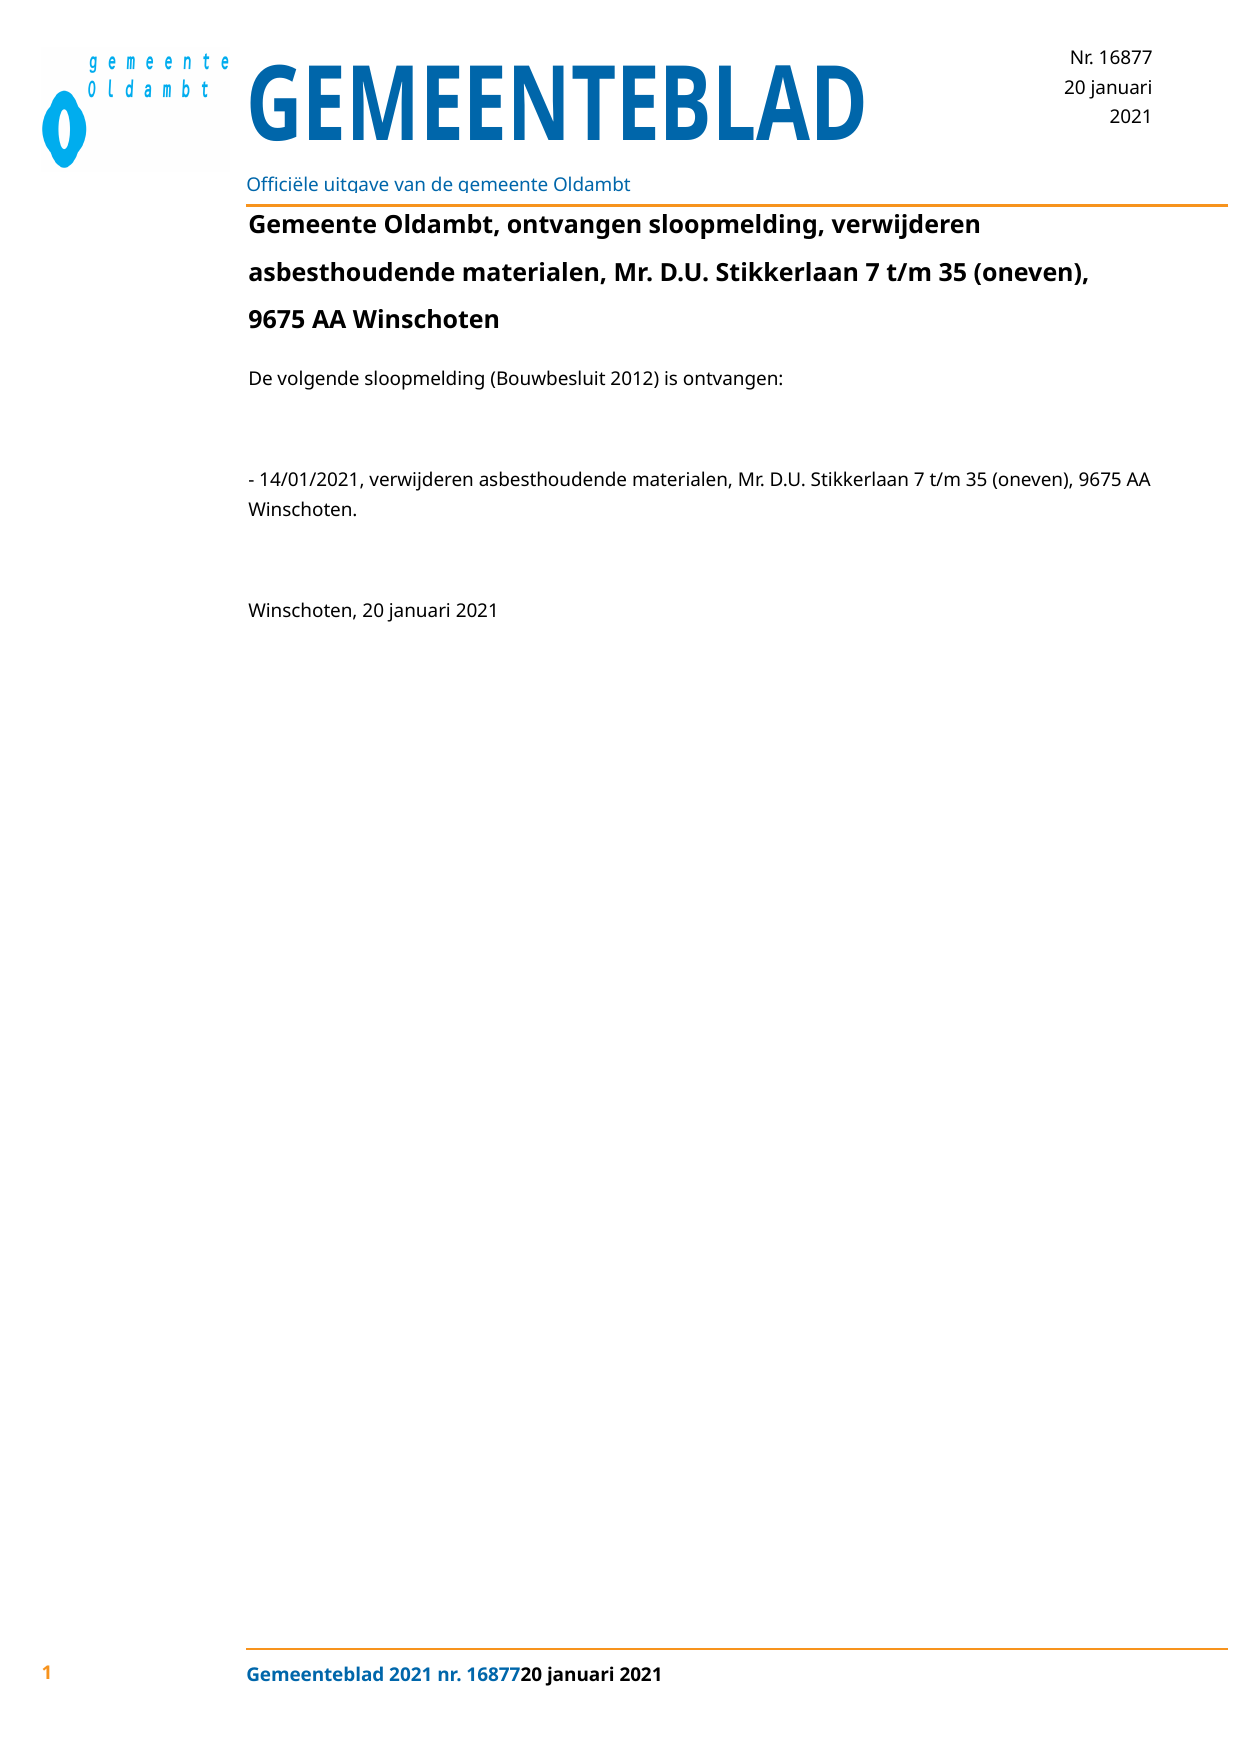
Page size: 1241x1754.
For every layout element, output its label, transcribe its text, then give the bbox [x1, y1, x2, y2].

text Winschoten, 20 januari 2021 [248, 597, 1152, 622]
text - 14/01/2021, verwijderen asbesthoudende materialen, Mr. D.U. Stikkerlaan 7 t/m 35 (oneven), 9675 AA Winschoten. [248, 466, 1152, 522]
text De volgende sloopmelding (Bouwbesluit 2012) is ontvangen: [248, 366, 1152, 391]
text Gemeente Oldambt, ontvangen sloopmelding, verwijderen asbesthoudende materialen, Mr. D.U. Stikkerlaan 7 t/m 35 (oneven), 9675 AA Winschoten [248, 207, 1152, 336]
picture [41, 47, 231, 172]
